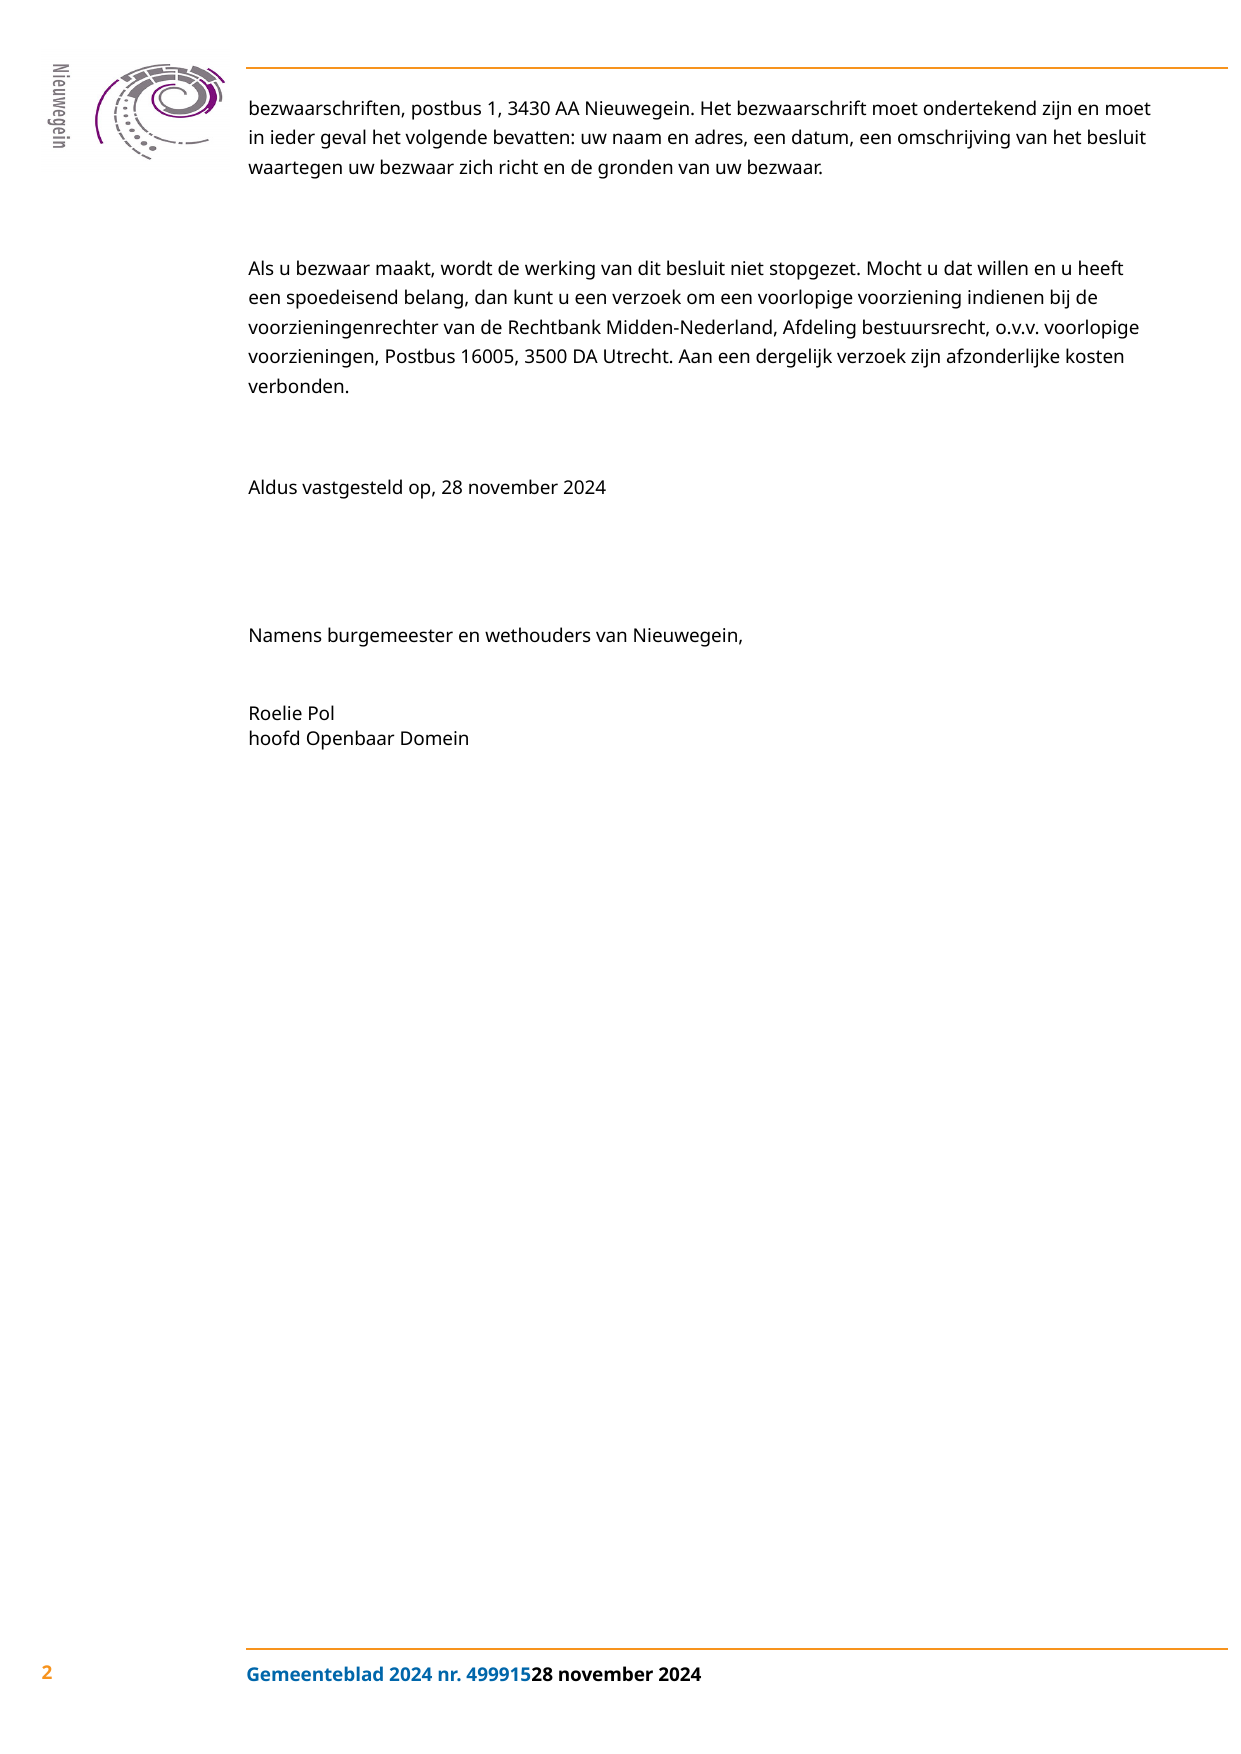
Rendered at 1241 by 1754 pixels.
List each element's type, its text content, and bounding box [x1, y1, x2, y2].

text Roelie Pol [248, 700, 1152, 726]
text hoofd Openbaar Domein [248, 726, 1152, 751]
text bezwaarschriften, postbus 1, 3430 AA Nieuwegein. Het bezwaarschrift moet ondertekend zijn en moet in ieder geval het volgende bevatten: uw naam en adres, een datum, een omschrijving van het besluit waartegen uw bezwaar zich richt en de gronden van uw bezwaar. [248, 95, 1152, 180]
text Aldus vastgesteld op, 28 november 2024 [248, 474, 1152, 500]
text Als u bezwaar maakt, wordt de werking van dit besluit niet stopgezet. Mocht u dat willen en u heeft een spoedeisend belang, dan kunt u een verzoek om een voorlopige voorziening indienen bij de voorzieningenrechter van de Rechtbank Midden-Nederland, Afdeling bestuursrecht, o.v.v. voorlopige voorzieningen, Postbus 16005, 3500 DA Utrecht. Aan een dergelijk verzoek zijn afzonderlijke kosten verbonden. [248, 255, 1152, 399]
picture [41, 47, 231, 172]
text Namens burgemeester en wethouders van Nieuwegein, [248, 623, 1152, 648]
